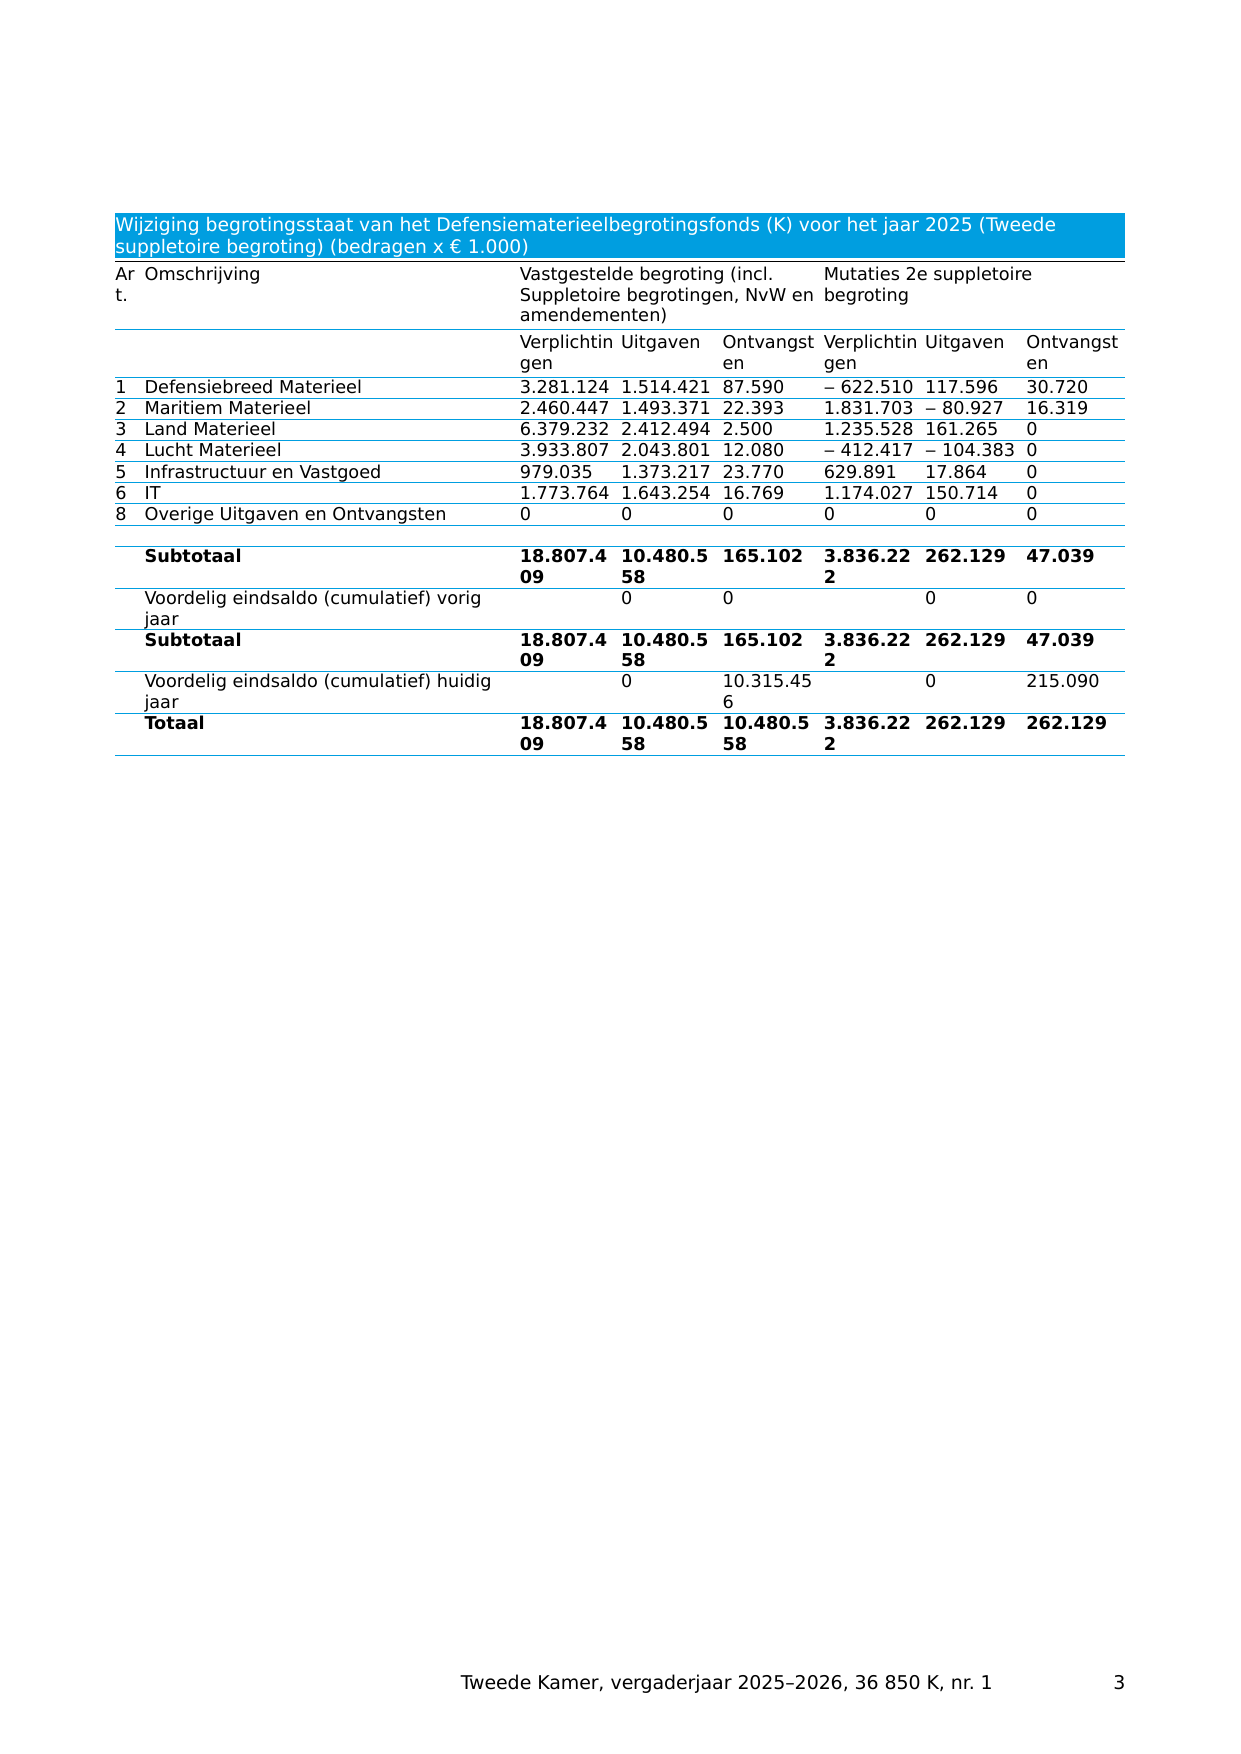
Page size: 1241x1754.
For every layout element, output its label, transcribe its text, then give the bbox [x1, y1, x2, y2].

table_cell 2.500 [719, 420, 821, 440]
table_cell 161.265 [922, 420, 1023, 440]
table_cell 12.080 [719, 441, 821, 461]
table_cell Ontvangsten [719, 330, 821, 376]
table_cell ‒ 104.383 [922, 441, 1023, 461]
table_cell Vastgestelde begroting (incl. Suppletoire begrotingen, NvW en amendementen) [517, 262, 821, 329]
table_cell [115, 330, 141, 376]
table_cell 0 [618, 504, 719, 524]
table_cell 0 [821, 504, 922, 524]
table_cell Verplichtingen [517, 330, 618, 376]
table_cell [517, 526, 618, 546]
table_cell Uitgaven [922, 330, 1023, 376]
table_cell Infrastructuur en Vastgoed [141, 462, 517, 482]
table_cell 979.035 [517, 462, 618, 482]
table_cell 0 [1023, 441, 1125, 461]
table_cell Defensiebreed Materieel [141, 378, 517, 398]
table_cell Maritiem Materieel [141, 399, 517, 419]
table_cell [517, 672, 618, 713]
table_cell 1 [115, 378, 141, 398]
table_cell 0 [922, 504, 1023, 524]
table_cell 18.807.409 [517, 547, 618, 587]
table_cell [141, 526, 517, 546]
table_cell 3.836.222 [821, 630, 922, 671]
table_cell Voordelig eindsaldo (cumulatief) huidig jaar [141, 672, 517, 713]
table_cell 6 [115, 483, 141, 503]
table_cell 16.319 [1023, 399, 1125, 419]
table_cell Art. [115, 262, 141, 329]
table_cell 10.480.558 [618, 630, 719, 671]
table_cell 22.393 [719, 399, 821, 419]
table_cell [821, 526, 922, 546]
table_cell [141, 330, 517, 376]
table_cell [115, 672, 141, 713]
table_cell Overige Uitgaven en Ontvangsten [141, 504, 517, 524]
table_cell 3.933.807 [517, 441, 618, 461]
table_cell 3 [115, 420, 141, 440]
table_cell 629.891 [821, 462, 922, 482]
table_cell 1.373.217 [618, 462, 719, 482]
table_cell [115, 547, 141, 587]
table_cell [115, 714, 141, 754]
table_cell 87.590 [719, 378, 821, 398]
table_cell 10.480.558 [719, 714, 821, 754]
table_cell 0 [618, 589, 719, 629]
table_cell ‒ 412.417 [821, 441, 922, 461]
table_cell 262.129 [922, 547, 1023, 587]
table_cell 16.769 [719, 483, 821, 503]
table_cell Voordelig eindsaldo (cumulatief) vorig jaar [141, 589, 517, 629]
table_cell 165.102 [719, 547, 821, 587]
table_cell 117.596 [922, 378, 1023, 398]
table_cell 0 [1023, 504, 1125, 524]
table_cell 10.315.456 [719, 672, 821, 713]
table_cell [922, 526, 1023, 546]
table_cell [821, 672, 922, 713]
table_cell 0 [922, 672, 1023, 713]
table_cell 0 [922, 589, 1023, 629]
table_cell 0 [719, 504, 821, 524]
table_cell 1.514.421 [618, 378, 719, 398]
table_cell 10.480.558 [618, 714, 719, 754]
table_cell 2.043.801 [618, 441, 719, 461]
table_cell Lucht Materieel [141, 441, 517, 461]
table_cell ‒ 622.510 [821, 378, 922, 398]
table_cell 1.773.764 [517, 483, 618, 503]
table_cell 262.129 [922, 714, 1023, 754]
table_cell Ontvangsten [1023, 330, 1125, 376]
table_cell 18.807.409 [517, 630, 618, 671]
table_cell 2.412.494 [618, 420, 719, 440]
table_cell 5 [115, 462, 141, 482]
table_cell 3.836.222 [821, 714, 922, 754]
table_cell 2 [115, 399, 141, 419]
table_cell Uitgaven [618, 330, 719, 376]
table_cell IT [141, 483, 517, 503]
table_cell 1.235.528 [821, 420, 922, 440]
table_cell 17.864 [922, 462, 1023, 482]
table_cell 8 [115, 504, 141, 524]
table_cell Mutaties 2e suppletoire begroting [821, 262, 1125, 329]
table_cell 0 [1023, 462, 1125, 482]
table_cell [1023, 526, 1125, 546]
table_cell Subtotaal [141, 630, 517, 671]
table_cell [517, 589, 618, 629]
table_cell [115, 630, 141, 671]
table_cell Subtotaal [141, 547, 517, 587]
table_cell [618, 526, 719, 546]
table_cell 215.090 [1023, 672, 1125, 713]
table_cell 2.460.447 [517, 399, 618, 419]
table_cell 6.379.232 [517, 420, 618, 440]
table_cell 0 [517, 504, 618, 524]
table_cell 1.831.703 [821, 399, 922, 419]
table_cell Land Materieel [141, 420, 517, 440]
table_cell Omschrijving [141, 262, 517, 329]
table_cell 3.836.222 [821, 547, 922, 587]
table_cell [821, 589, 922, 629]
table_cell 1.174.027 [821, 483, 922, 503]
table_cell 0 [618, 672, 719, 713]
table_cell 0 [1023, 420, 1125, 440]
table_cell 0 [719, 589, 821, 629]
table_cell 165.102 [719, 630, 821, 671]
table_cell Verplichtingen [821, 330, 922, 376]
table_cell 10.480.558 [618, 547, 719, 587]
table_cell ‒ 80.927 [922, 399, 1023, 419]
table_cell 4 [115, 441, 141, 461]
table_cell 262.129 [922, 630, 1023, 671]
table_cell 1.493.371 [618, 399, 719, 419]
table_cell [719, 526, 821, 546]
table_cell 1.643.254 [618, 483, 719, 503]
table_cell 0 [1023, 589, 1125, 629]
table_cell 18.807.409 [517, 714, 618, 754]
table_cell [115, 526, 141, 546]
table_cell [115, 589, 141, 629]
table_cell 23.770 [719, 462, 821, 482]
table_cell 47.039 [1023, 630, 1125, 671]
table_cell 262.129 [1023, 714, 1125, 754]
table_cell 150.714 [922, 483, 1023, 503]
table_cell 0 [1023, 483, 1125, 503]
table_cell 47.039 [1023, 547, 1125, 587]
table_cell 30.720 [1023, 378, 1125, 398]
table_cell 3.281.124 [517, 378, 618, 398]
table_cell Totaal [141, 714, 517, 754]
